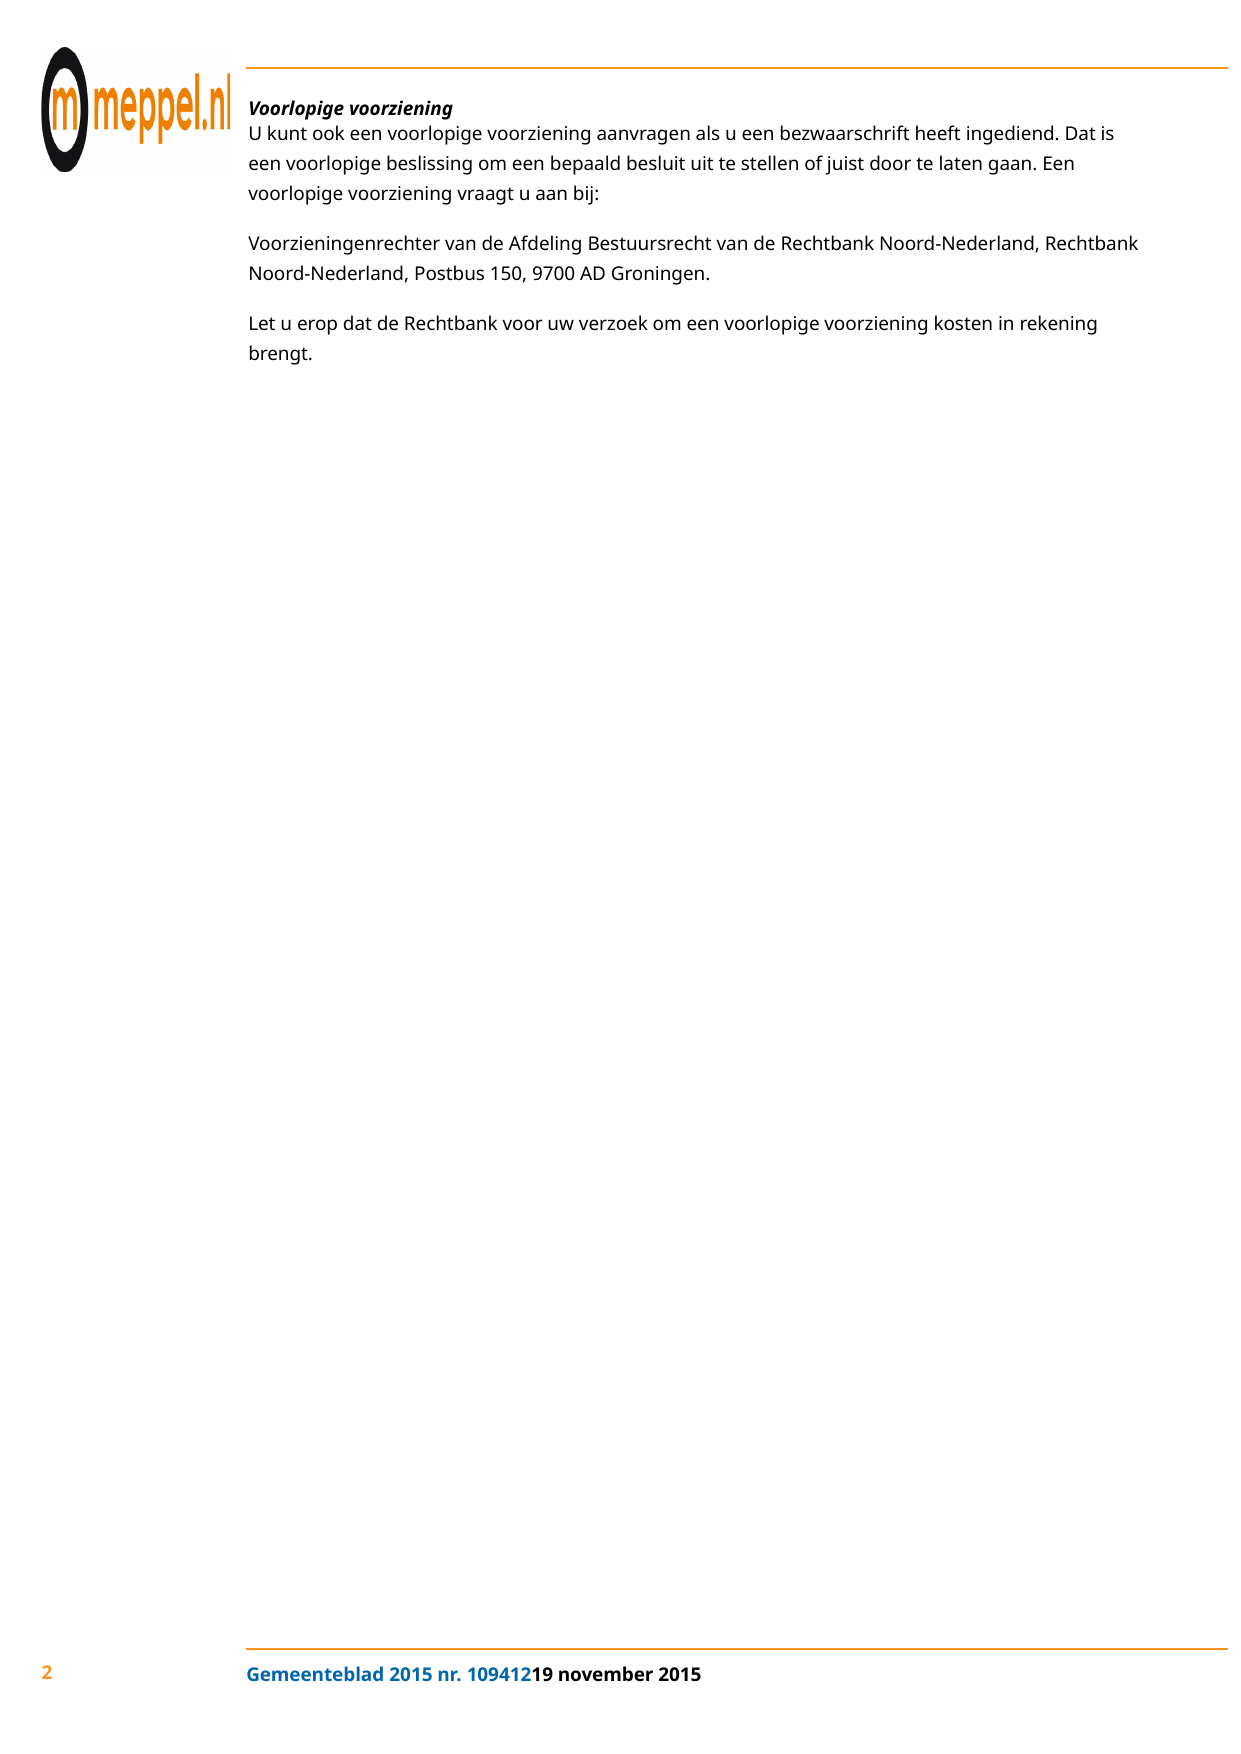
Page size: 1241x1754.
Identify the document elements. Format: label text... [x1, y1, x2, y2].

picture [41, 47, 231, 172]
text Voorzieningenrechter van de Afdeling Bestuursrecht van de Rechtbank Noord-Nederland, Rechtbank Noord-Nederland, Postbus 150, 9700 AD Groningen. [248, 230, 1152, 285]
text Voorlopige voorziening [248, 95, 1152, 121]
text Let u erop dat de Rechtbank voor uw verzoek om een voorlopige voorziening kosten in rekening brengt. [248, 310, 1152, 365]
text U kunt ook een voorlopige voorziening aanvragen als u een bezwaarschrift heeft ingediend. Dat is een voorlopige beslissing om een bepaald besluit uit te stellen of juist door te laten gaan. Een voorlopige voorziening vraagt u aan bij: [248, 121, 1152, 205]
